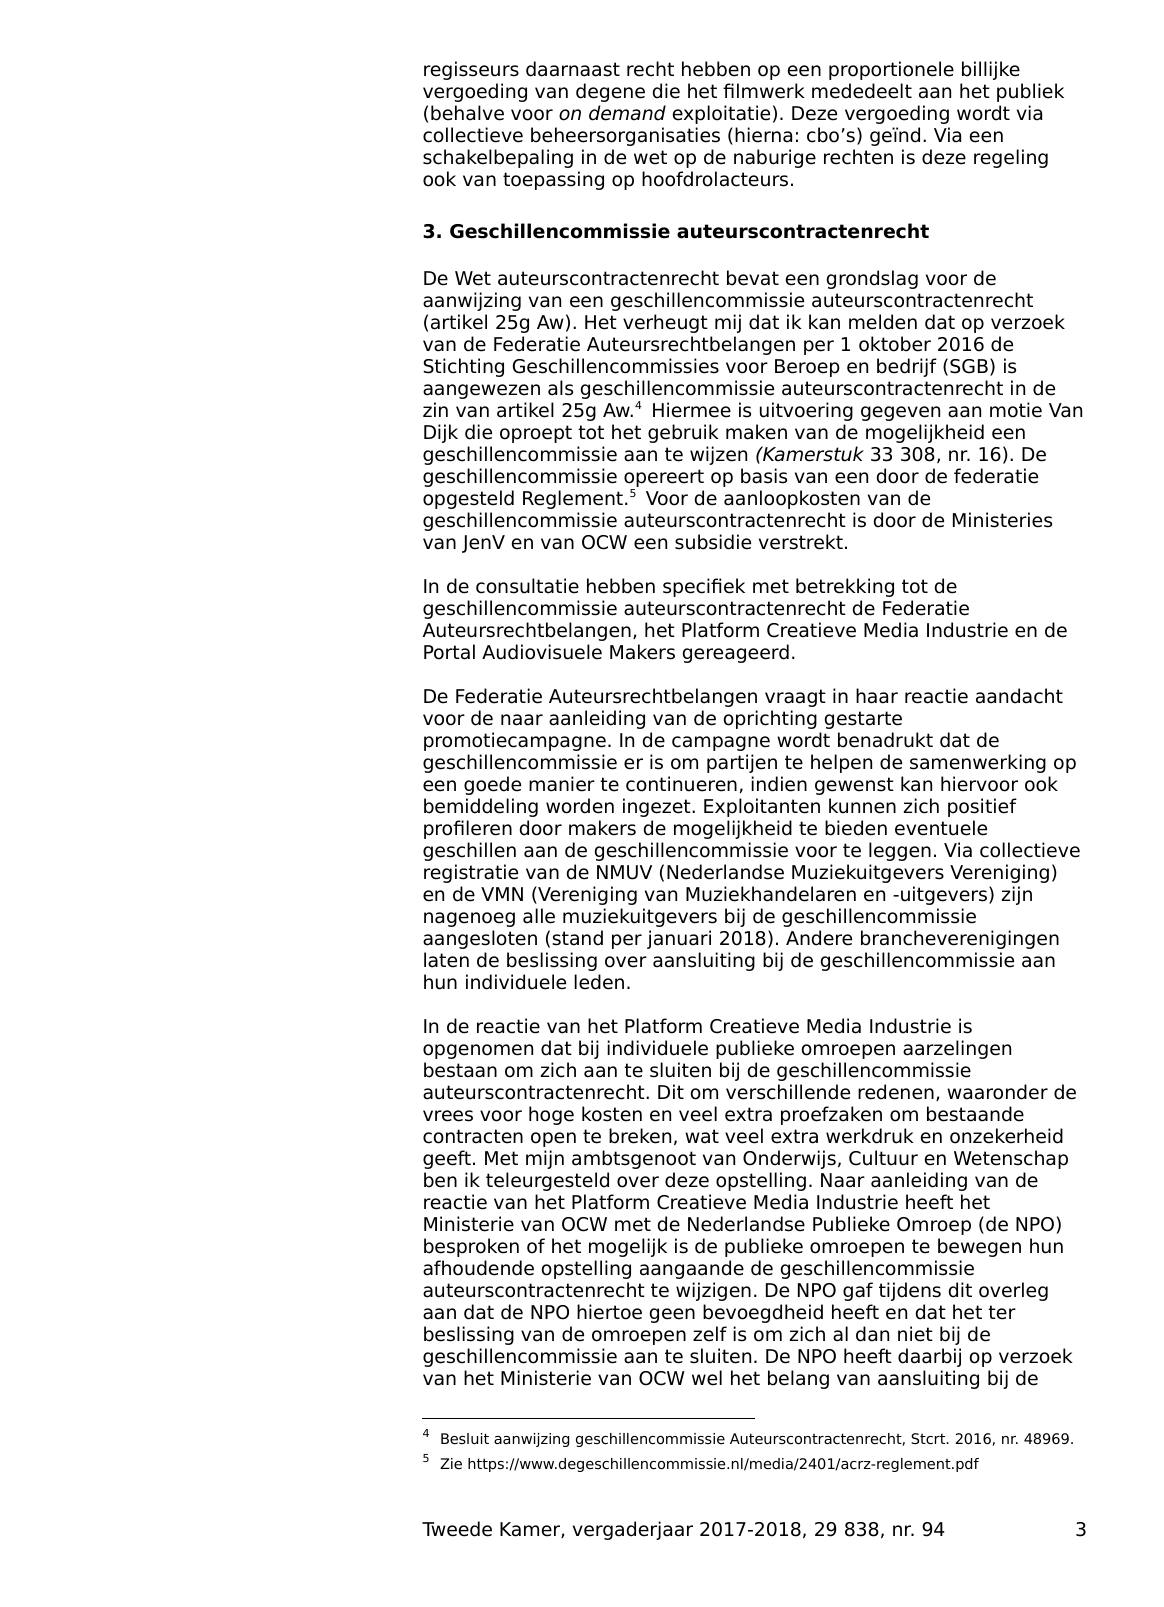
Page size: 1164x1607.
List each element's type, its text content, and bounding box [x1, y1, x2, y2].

text In de consultatie hebben specifiek met betrekking tot de geschillencommissie auteurscontractenrecht de Federatie Auteursrechtbelangen, het Platform Creatieve Media Industrie en de Portal Audiovisuele Makers gereageerd. [422, 576, 1087, 664]
text Besluit aanwijzing geschillencommissie Auteurscontractenrecht, Stcrt. 2016, nr. 48969. [422, 1427, 1087, 1449]
text Zie https://www.degeschillencommissie.nl/media/2401/acrz-reglement.pdf [422, 1452, 1087, 1474]
subtitle 3. Geschillencommissie auteurscontractenrecht [422, 221, 1087, 243]
text regisseurs daarnaast recht hebben op een proportionele billijke vergoeding van degene die het filmwerk mededeelt aan het publiek (behalve voor on demand exploitatie). Deze vergoeding wordt via collectieve beheersorganisaties (hierna: cbo’s) geïnd. Via een schakelbepaling in de wet op de naburige rechten is deze regeling ook van toepassing op hoofdrolacteurs. [422, 59, 1087, 191]
text De Federatie Auteursrechtbelangen vraagt in haar reactie aandacht voor de naar aanleiding van de oprichting gestarte promotiecampagne. In de campagne wordt benadrukt dat de geschillencommissie er is om partijen te helpen de samenwerking op een goede manier te continueren, indien gewenst kan hiervoor ook bemiddeling worden ingezet. Exploitanten kunnen zich positief profileren door makers de mogelijkheid te bieden eventuele geschillen aan de geschillencommissie voor te leggen. Via collectieve registratie van de NMUV (Nederlandse Muziekuitgevers Vereniging) en de VMN (Vereniging van Muziekhandelaren en -uitgevers) zijn nagenoeg alle muziekuitgevers bij de geschillencommissie aangesloten (stand per januari 2018). Andere brancheverenigingen laten de beslissing over aansluiting bij de geschillencommissie aan hun individuele leden. [422, 686, 1087, 994]
text In de reactie van het Platform Creatieve Media Industrie is opgenomen dat bij individuele publieke omroepen aarzelingen bestaan om zich aan te sluiten bij de geschillencommissie auteurscontractenrecht. Dit om verschillende redenen, waaronder de vrees voor hoge kosten en veel extra proefzaken om bestaande contracten open te breken, wat veel extra werkdruk en onzekerheid geeft. Met mijn ambtsgenoot van Onderwijs, Cultuur en Wetenschap ben ik teleurgesteld over deze opstelling. Naar aanleiding van de reactie van het Platform Creatieve Media Industrie heeft het Ministerie van OCW met de Nederlandse Publieke Omroep (de NPO) besproken of het mogelijk is de publieke omroepen te bewegen hun afhoudende opstelling aangaande de geschillencommissie auteurscontractenrecht te wijzigen. De NPO gaf tijdens dit overleg aan dat de NPO hiertoe geen bevoegdheid heeft en dat het ter beslissing van de omroepen zelf is om zich al dan niet bij de geschillencommissie aan te sluiten. De NPO heeft daarbij op verzoek van het Ministerie van OCW wel het belang van aansluiting bij de [422, 1016, 1087, 1389]
text De Wet auteurscontractenrecht bevat een grondslag voor de aanwijzing van een geschillencommissie auteurscontractenrecht (artikel 25g Aw). Het verheugt mij dat ik kan melden dat op verzoek van de Federatie Auteursrechtbelangen per 1 oktober 2016 de Stichting Geschillencommissies voor Beroep en bedrijf (SGB) is aangewezen als geschillencommissie auteurscontractenrecht in de zin van artikel 25g Aw. Hiermee is uitvoering gegeven aan motie Van Dijk die oproept tot het gebruik maken van de mogelijkheid een geschillencommissie aan te wijzen (Kamerstuk 33 308, nr. 16). De geschillencommissie opereert op basis van een door de federatie opgesteld Reglement. Voor de aanloopkosten van de geschillencommissie auteurscontractenrecht is door de Ministeries van JenV en van OCW een subsidie verstrekt. [422, 268, 1087, 554]
